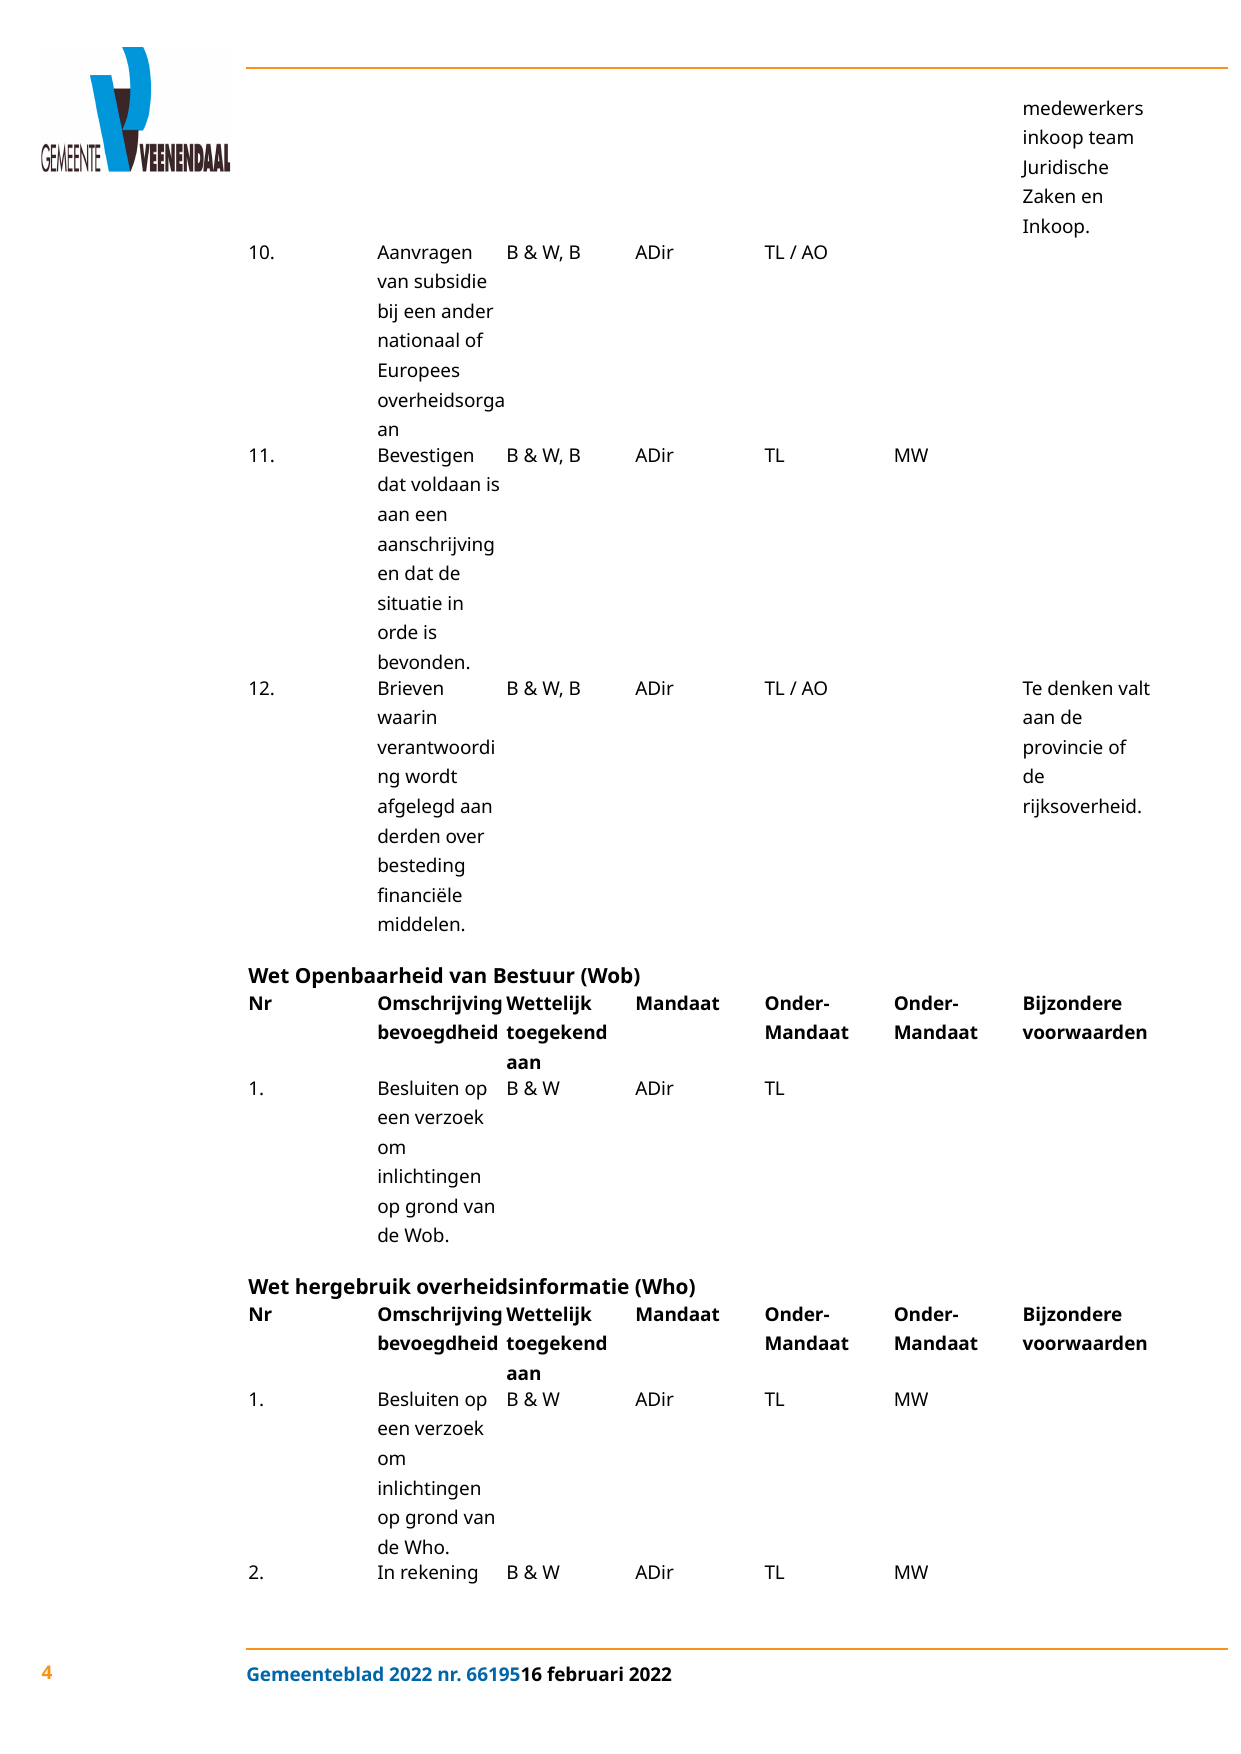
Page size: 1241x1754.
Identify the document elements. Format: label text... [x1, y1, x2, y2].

table_cell TL / AO [764, 675, 893, 937]
table_cell [894, 1075, 1022, 1248]
table_cell Besluiten op een verzoek om inlichtingen op grond van de Wob. [377, 1075, 506, 1248]
text Wet hergebruik overheidsinformatie (Who) [248, 1272, 1152, 1301]
table_cell TL [764, 1386, 893, 1559]
table_cell medewerkers inkoop team Juridische Zaken en Inkoop. [1023, 95, 1152, 239]
table_header Onder- Mandaat [894, 990, 1022, 1075]
table_cell ADir [635, 1560, 764, 1585]
table_header Mandaat [635, 1301, 764, 1386]
table_cell [248, 1386, 377, 1559]
table_cell B & W, B [506, 239, 635, 442]
table_cell Te denken valt aan de provincie of de rijksoverheid. [1023, 675, 1152, 937]
table_cell [1023, 1560, 1152, 1585]
table_header Onder- Mandaat [764, 990, 893, 1075]
table_header Nr [248, 990, 377, 1075]
table_cell TL [764, 1560, 893, 1585]
table_header Bijzondere voorwaarden [1023, 1301, 1152, 1386]
table_cell [377, 95, 506, 239]
table_header Omschrijving bevoegdheid [377, 1301, 506, 1386]
table_cell ADir [635, 442, 764, 675]
table_cell [1023, 1075, 1152, 1248]
table_cell [894, 675, 1022, 937]
table_cell Brieven waarin verantwoording wordt afgelegd aan derden over besteding financiële middelen. [377, 675, 506, 937]
table_cell 12. [248, 675, 377, 937]
table_cell [506, 95, 635, 239]
table_cell [894, 239, 1022, 442]
table_cell [1023, 239, 1152, 442]
picture [123, 47, 231, 172]
table_header Wettelijk toegekend aan [506, 990, 635, 1075]
table_cell [1023, 1386, 1152, 1559]
table_header Onder- Mandaat [894, 1301, 1022, 1386]
table_cell [248, 95, 377, 239]
table_cell 11. [248, 442, 377, 675]
table_cell B & W, B [506, 675, 635, 937]
picture [41, 47, 130, 172]
table_cell [635, 95, 764, 239]
table_cell TL [764, 1075, 893, 1248]
table_header Wettelijk toegekend aan [506, 1301, 635, 1386]
table_header Nr [248, 1301, 377, 1386]
table_cell [248, 1560, 377, 1585]
table_header Omschrijving bevoegdheid [377, 990, 506, 1075]
table_header Mandaat [635, 990, 764, 1075]
table_cell ADir [635, 1075, 764, 1248]
table_cell [1023, 442, 1152, 675]
table_cell TL / AO [764, 239, 893, 442]
table_cell [764, 95, 893, 239]
table_cell B & W [506, 1075, 635, 1248]
table_cell B & W [506, 1560, 635, 1585]
table_cell In rekening [377, 1560, 506, 1585]
table_cell TL [764, 442, 893, 675]
table_cell [894, 95, 1022, 239]
text Wet Openbaarheid van Bestuur (Wob) [248, 961, 1152, 990]
table_cell ADir [635, 675, 764, 937]
table_header Bijzondere voorwaarden [1023, 990, 1152, 1075]
table_cell B & W, B [506, 442, 635, 675]
table_cell ADir [635, 1386, 764, 1559]
table_cell 10. [248, 239, 377, 442]
table_cell Bevestigen dat voldaan is aan een aanschrijving en dat de situatie in orde is bevonden. [377, 442, 506, 675]
table_cell Besluiten op een verzoek om inlichtingen op grond van de Who. [377, 1386, 506, 1559]
table_cell Aanvragen van subsidie bij een ander nationaal of Europees overheidsorgaan [377, 239, 506, 442]
table_cell ADir [635, 239, 764, 442]
table_cell B & W [506, 1386, 635, 1559]
table_cell [248, 1075, 377, 1248]
table_cell MW [894, 1560, 1022, 1585]
table_cell MW [894, 442, 1022, 675]
table_cell MW [894, 1386, 1022, 1559]
table_header Onder- Mandaat [764, 1301, 893, 1386]
